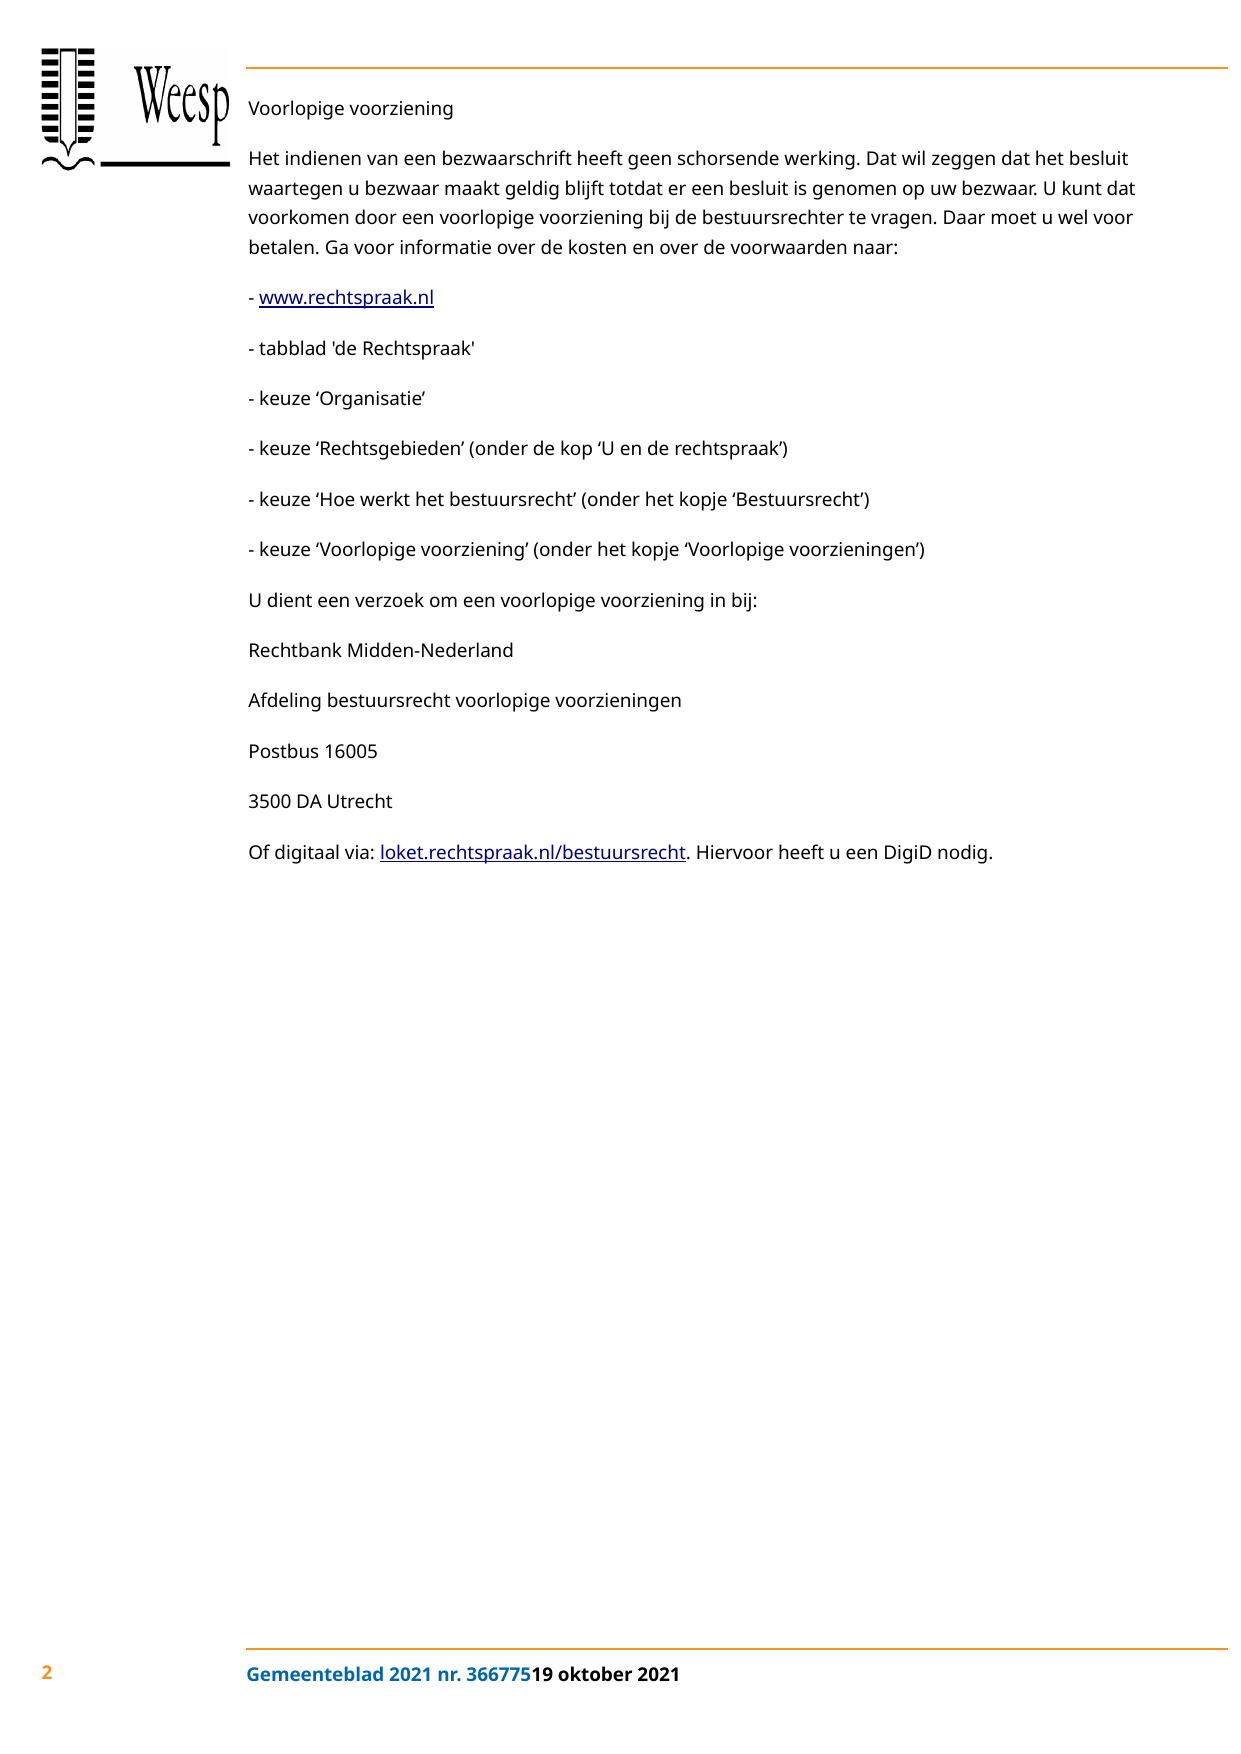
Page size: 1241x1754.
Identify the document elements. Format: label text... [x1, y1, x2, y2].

text - keuze ‘Hoe werkt het bestuursrecht’ (onder het kopje ‘Bestuursrecht’) [248, 486, 1152, 512]
text Afdeling bestuursrecht voorlopige voorzieningen [248, 688, 1152, 713]
text Rechtbank Midden-Nederland [248, 637, 1152, 663]
text Of digitaal via: loket.rechtspraak.nl/bestuursrecht. Hiervoor heeft u een DigiD nodig. [248, 839, 1152, 865]
text - keuze ‘Rechtsgebieden’ (onder de kop ‘U en de rechtspraak’) [248, 436, 1152, 461]
text Postbus 16005 [248, 738, 1152, 764]
text 3500 DA Utrecht [248, 788, 1152, 814]
picture [41, 47, 231, 172]
text Het indienen van een bezwaarschrift heeft geen schorsende werking. Dat wil zeggen dat het besluit waartegen u bezwaar maakt geldig blijft totdat er een besluit is genomen op uw bezwaar. U kunt dat voorkomen door een voorlopige voorziening bij de bestuursrechter te vragen. Daar moet u wel voor betalen. Ga voor informatie over de kosten en over de voorwaarden naar: [248, 145, 1152, 260]
text Voorlopige voorziening [248, 95, 1152, 121]
text - keuze ‘Voorlopige voorziening’ (onder het kopje ‘Voorlopige voorzieningen’) [248, 536, 1152, 562]
text - tabblad 'de Rechtspraak' [248, 335, 1152, 361]
text - keuze ‘Organisatie’ [248, 385, 1152, 411]
text - www.rechtspraak.nl [248, 284, 1152, 310]
text U dient een verzoek om een voorlopige voorziening in bij: [248, 587, 1152, 613]
